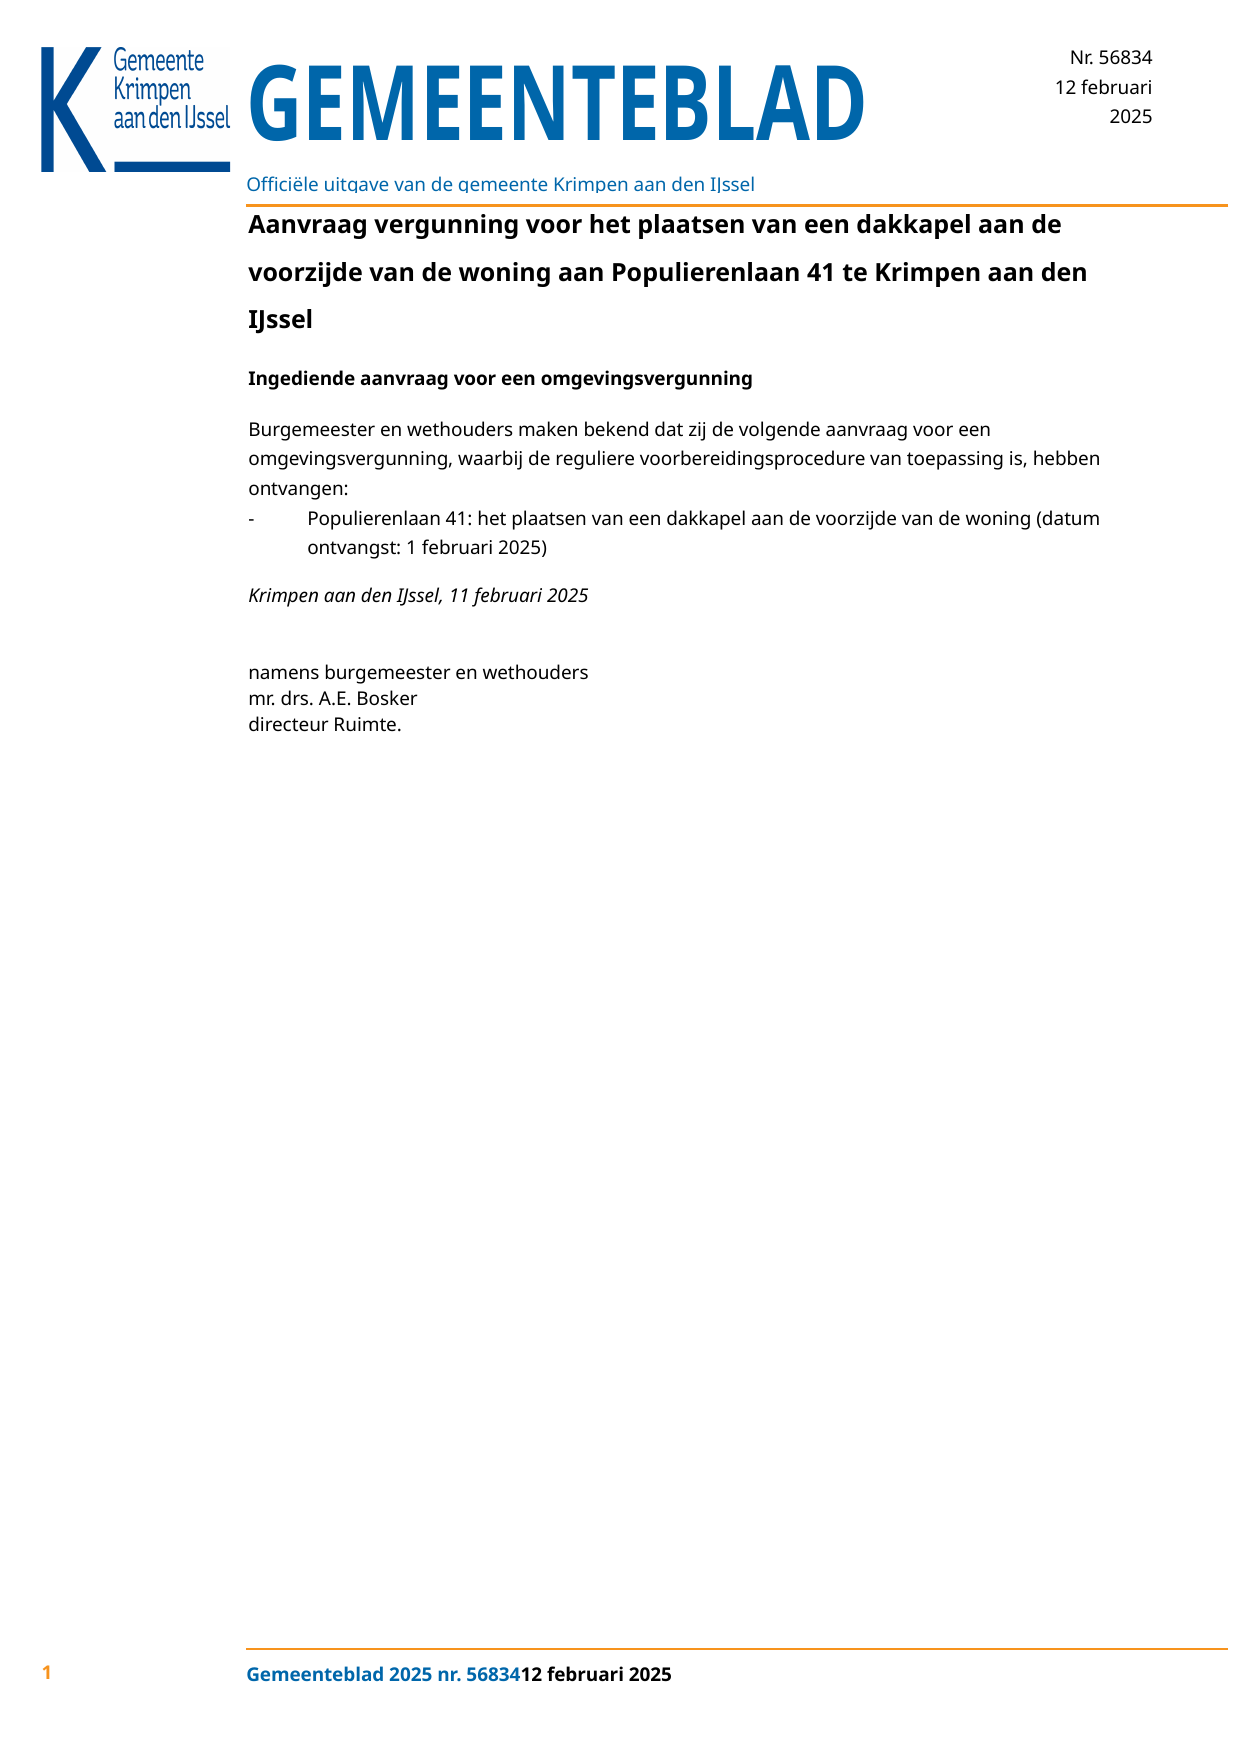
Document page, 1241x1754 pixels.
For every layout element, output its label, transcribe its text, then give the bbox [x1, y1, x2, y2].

text Aanvraag vergunning voor het plaatsen van een dakkapel aan de voorzijde van de woning aan Populierenlaan 41 te Krimpen aan den IJssel [248, 207, 1152, 336]
text Krimpen aan den IJssel, 11 februari 2025 [248, 582, 1152, 608]
list Populierenlaan 41: het plaatsen van een dakkapel aan de voorzijde van de woning (datum ontvangst: 1 februari 2025) [248, 505, 1152, 560]
text directeur Ruimte. [248, 711, 1152, 736]
picture [41, 47, 231, 172]
text namens burgemeester en wethouders [248, 659, 1152, 685]
text Burgemeester en wethouders maken bekend dat zij de volgende aanvraag voor een omgevingsvergunning, waarbij de reguliere voorbereidingsprocedure van toepassing is, hebben ontvangen: [248, 416, 1152, 501]
text mr. drs. A.E. Bosker [248, 685, 1152, 711]
text Ingediende aanvraag voor een omgevingsvergunning [248, 366, 1152, 391]
